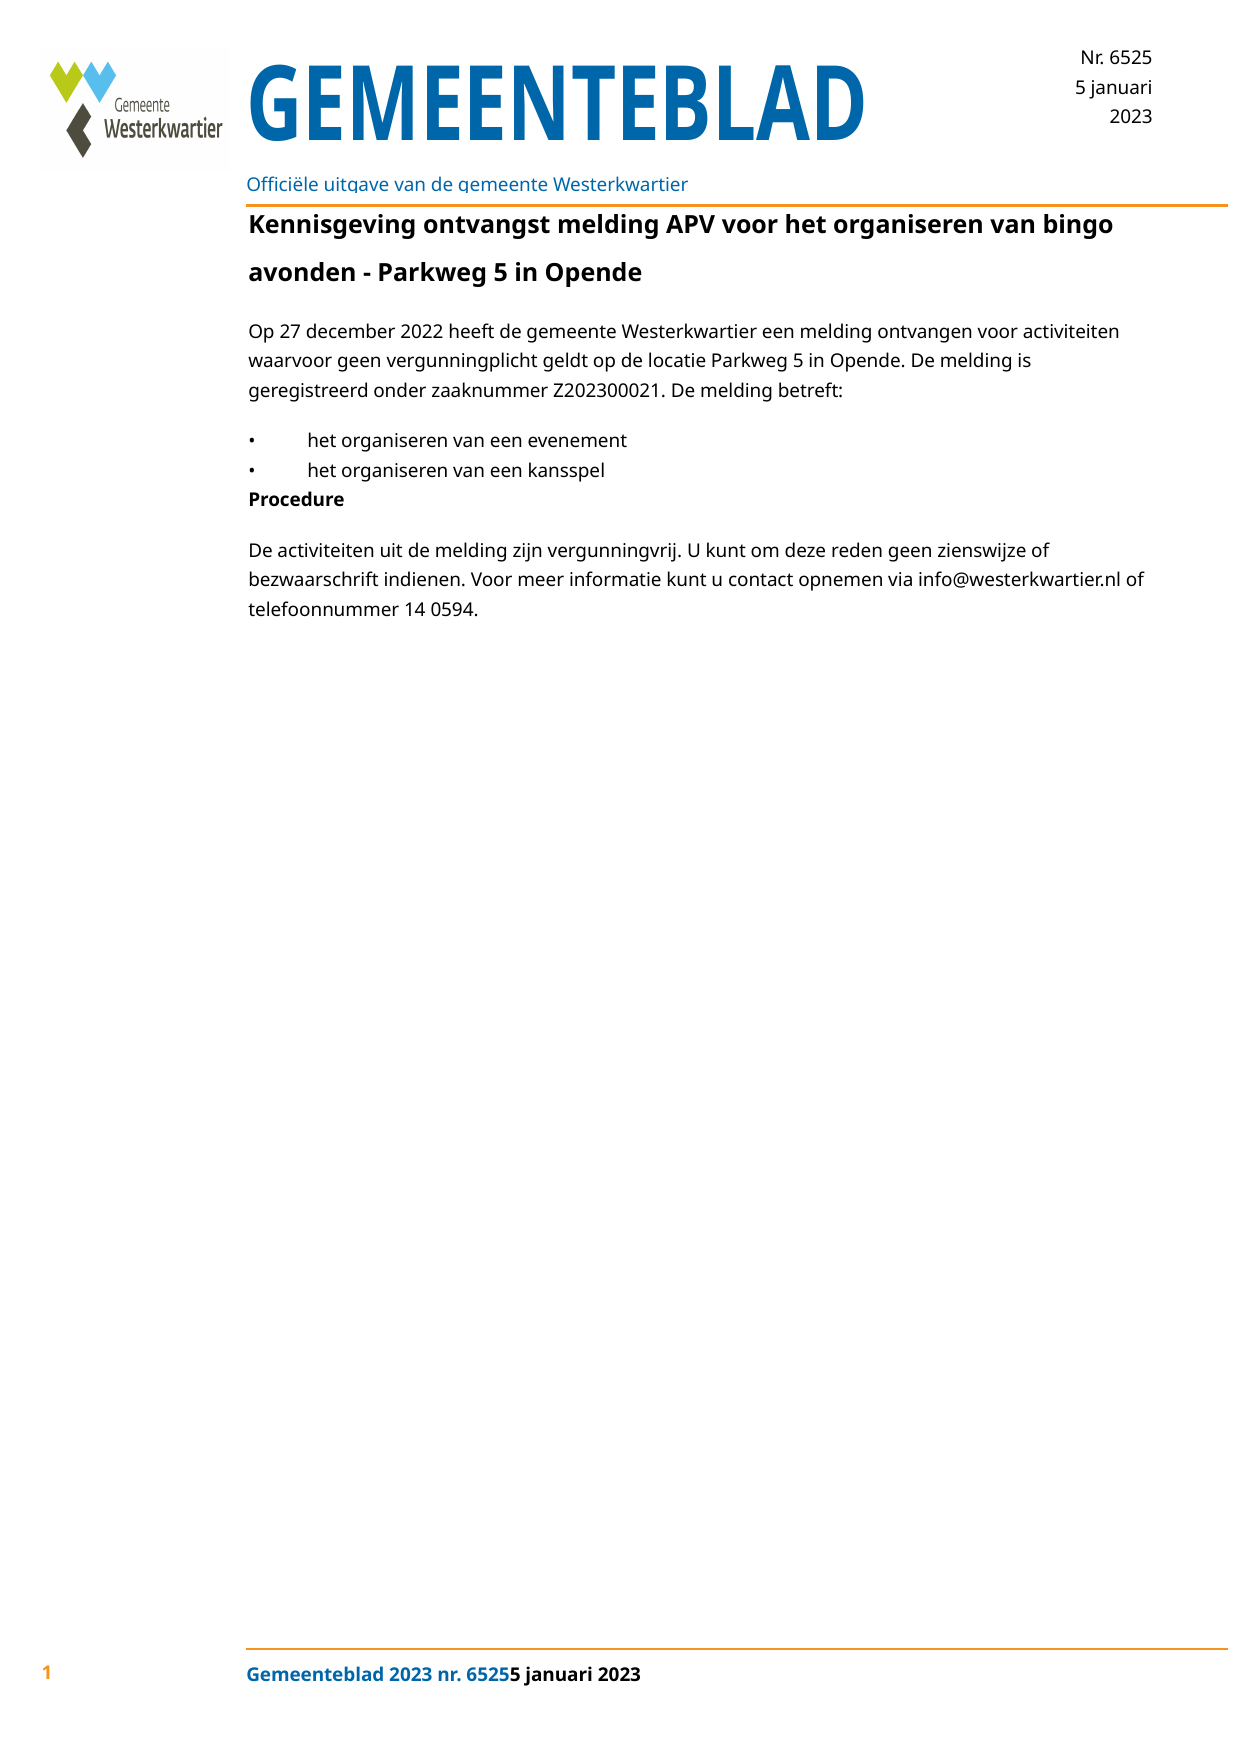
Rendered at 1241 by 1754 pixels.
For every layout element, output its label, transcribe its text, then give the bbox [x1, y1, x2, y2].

list het organiseren van een kansspel [248, 457, 1152, 483]
picture [41, 47, 231, 172]
text De activiteiten uit de melding zijn vergunningvrij. U kunt om deze reden geen zienswijze of bezwaarschrift indienen. Voor meer informatie kunt u contact opnemen via info@westerkwartier.nl of telefoonnummer 14 0594. [248, 537, 1152, 622]
list het organiseren van een evenement [248, 427, 1152, 453]
text Op 27 december 2022 heeft de gemeente Westerkwartier een melding ontvangen voor activiteiten waarvoor geen vergunningplicht geldt op de locatie Parkweg 5 in Opende. De melding is geregistreerd onder zaaknummer Z202300021. De melding betreft: [248, 318, 1152, 403]
text Procedure [248, 487, 1152, 512]
text Kennisgeving ontvangst melding APV voor het organiseren van bingo avonden - Parkweg 5 in Opende [248, 207, 1152, 288]
